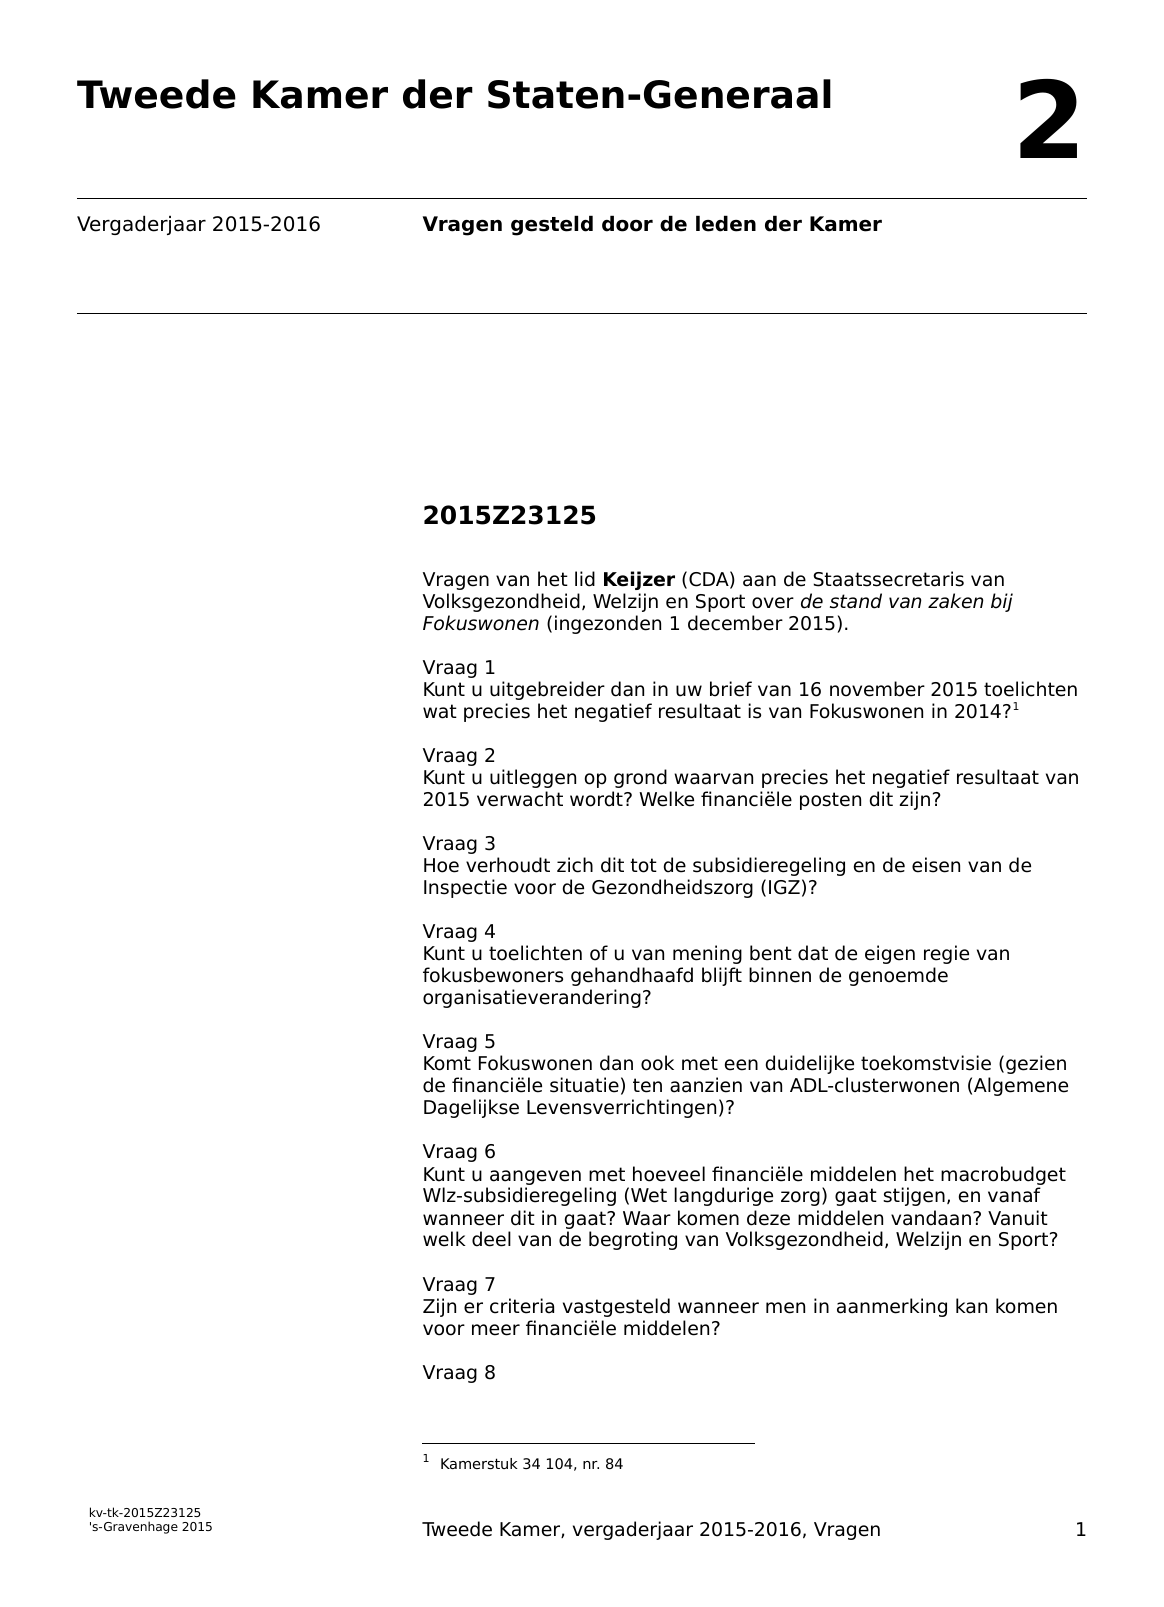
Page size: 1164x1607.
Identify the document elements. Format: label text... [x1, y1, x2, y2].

table_header Tweede Kamer der Staten-Generaal [77, 59, 886, 198]
text 2015Z23125 [422, 501, 1087, 531]
text Kunt u uitgebreider dan in uw brief van 16 november 2015 toelichten wat precies het negatief resultaat is van Fokuswonen in 2014? [422, 679, 1087, 723]
text Vraag 1 [422, 657, 1087, 679]
table_cell Vergaderjaar 2015-2016 [77, 199, 422, 313]
text Zijn er criteria vastgesteld wanneer men in aanmerking kan komen voor meer financiële middelen? [422, 1296, 1087, 1339]
text Vraag 4 [422, 921, 1087, 943]
text Vragen van het lid Keijzer (CDA) aan de Staatssecretaris van Volksgezondheid, Welzijn en Sport over de stand van zaken bij Fokuswonen (ingezonden 1 december 2015). [422, 569, 1087, 635]
text Kunt u toelichten of u van mening bent dat de eigen regie van fokusbewoners gehandhaafd blijft binnen de genoemde organisatieverandering? [422, 943, 1087, 1009]
text Kamerstuk 34 104, nr. 84 [422, 1452, 1087, 1474]
text Vraag 2 [422, 745, 1087, 767]
text Hoe verhoudt zich dit tot de subsidieregeling en de eisen van de Inspectie voor de Gezondheidszorg (IGZ)? [422, 855, 1087, 899]
text Vraag 7 [422, 1273, 1087, 1296]
text Vraag 6 [422, 1141, 1087, 1163]
table_header 2 [886, 59, 1087, 198]
text Kunt u aangeven met hoeveel financiële middelen het macrobudget Wlz-subsidieregeling (Wet langdurige zorg) gaat stijgen, en vanaf wanneer dit in gaat? Waar komen deze middelen vandaan? Vanuit welk deel van de begroting van Volksgezondheid, Welzijn en Sport? [422, 1163, 1087, 1251]
text Vraag 8 [422, 1362, 1087, 1384]
text 's-Gravenhage 2015 [88, 1520, 323, 1534]
text Vraag 5 [422, 1031, 1087, 1053]
text Vraag 3 [422, 833, 1087, 855]
table_cell Vragen gesteld door de leden der Kamer [422, 199, 1087, 313]
text Kunt u uitleggen op grond waarvan precies het negatief resultaat van 2015 verwacht wordt? Welke financiële posten dit zijn? [422, 767, 1087, 811]
text Komt Fokuswonen dan ook met een duidelijke toekomstvisie (gezien de financiële situatie) ten aanzien van ADL-clusterwonen (Algemene Dagelijkse Levensverrichtingen)? [422, 1053, 1087, 1119]
text kv-tk-2015Z23125 [88, 1506, 323, 1520]
